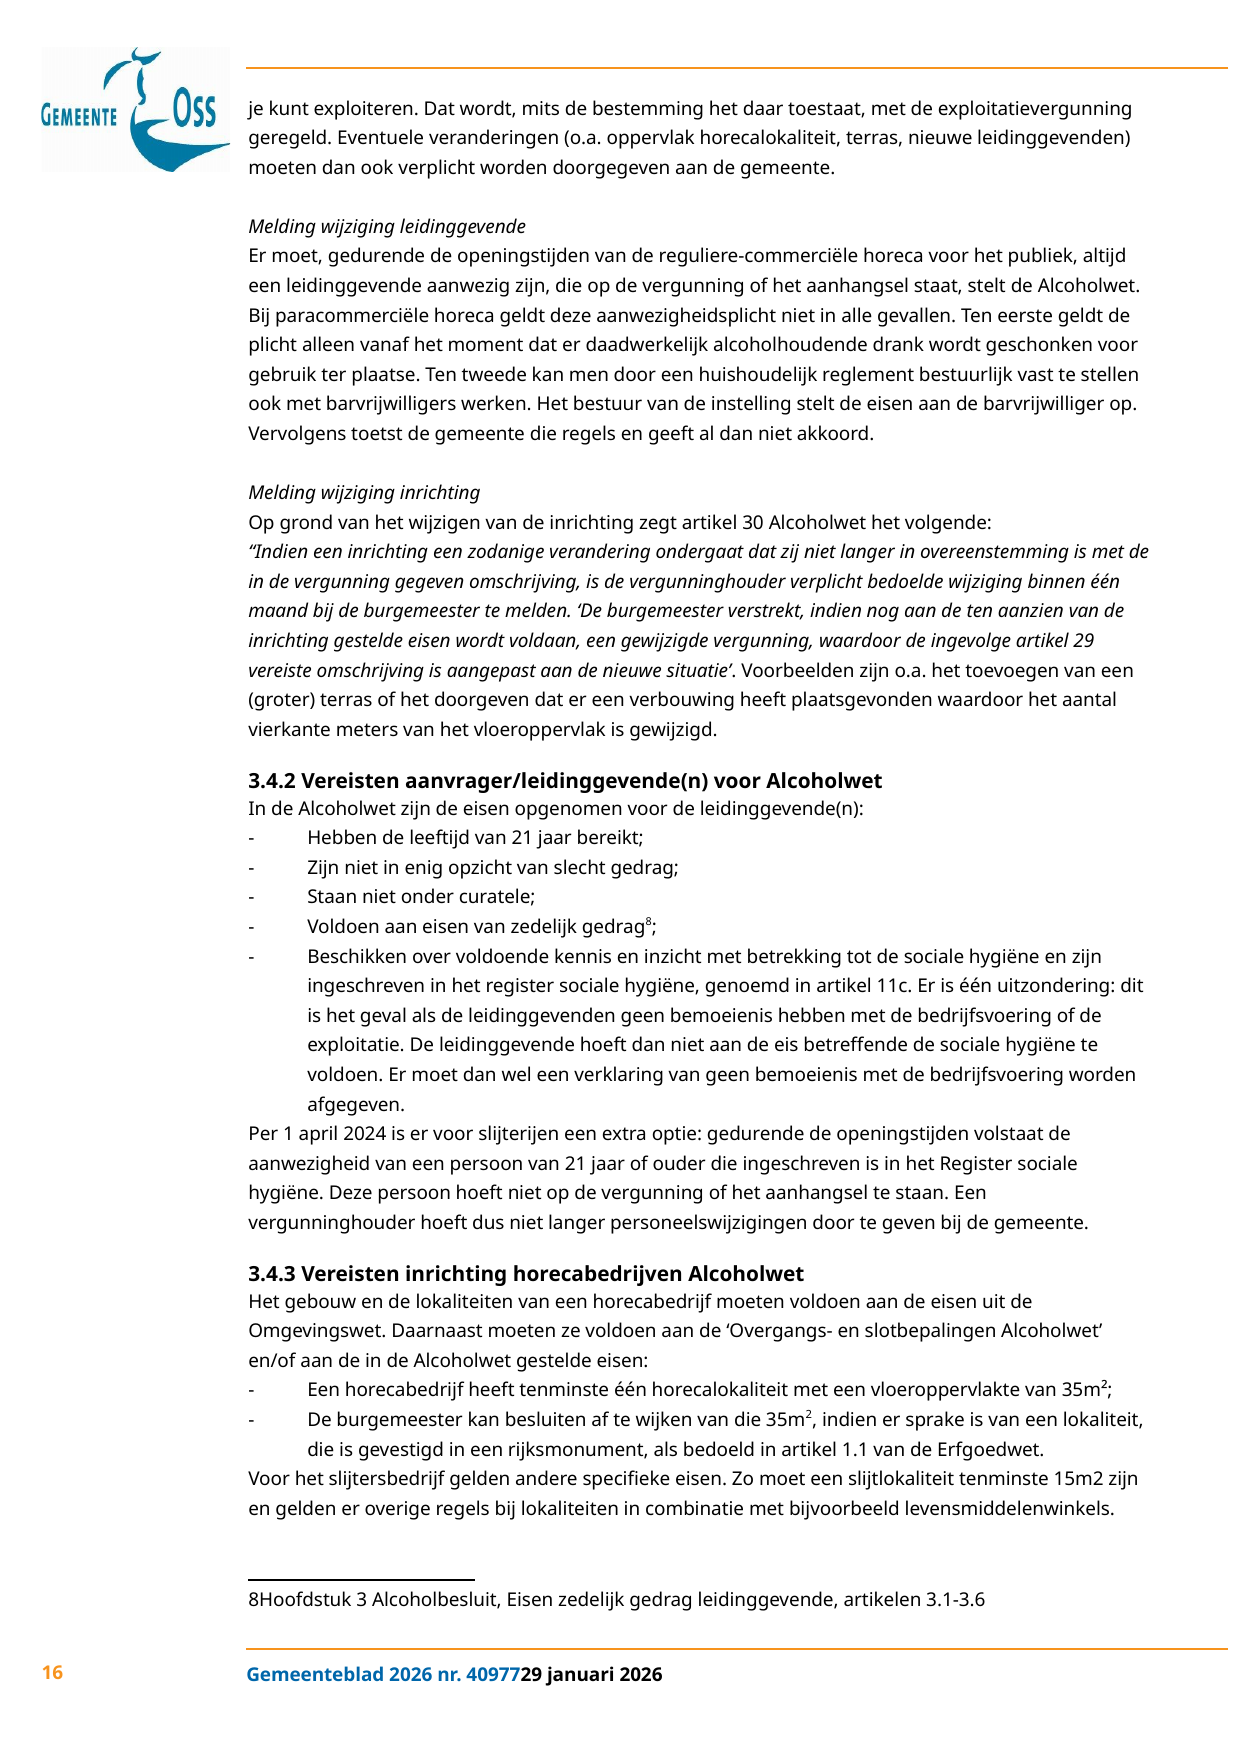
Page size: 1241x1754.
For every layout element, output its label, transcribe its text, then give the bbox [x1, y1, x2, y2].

text Er moet, gedurende de openingstijden van de reguliere-commerciële horeca voor het publiek, altijd een leidinggevende aanwezig zijn, die op de vergunning of het aanhangsel staat, stelt de Alcoholwet. Bij paracommerciële horeca geldt deze aanwezigheidsplicht niet in alle gevallen. Ten eerste geldt de plicht alleen vanaf het moment dat er daadwerkelijk alcoholhoudende drank wordt geschonken voor gebruik ter plaatse. Ten tweede kan men door een huishoudelijk reglement bestuurlijk vast te stellen ook met barvrijwilligers werken. Het bestuur van de instelling stelt de eisen aan de barvrijwilliger op. Vervolgens toetst de gemeente die regels en geeft al dan niet akkoord. [248, 243, 1152, 446]
list Hebben de leeftijd van 21 jaar bereikt; [248, 824, 1152, 850]
text Per 1 april 2024 is er voor slijterijen een extra optie: gedurende de openingstijden volstaat de aanwezigheid van een persoon van 21 jaar of ouder die ingeschreven is in het Register sociale hygiëne. Deze persoon hoeft niet op de vergunning of het aanhangsel te staan. Een vergunninghouder hoeft dus niet langer personeelswijzigingen door te geven bij de gemeente. [248, 1120, 1152, 1235]
text Het gebouw en de lokaliteiten van een horecabedrijf moeten voldoen aan de eisen uit de Omgevingswet. Daarnaast moeten ze voldoen aan de ‘Overgangs- en slotbepalingen Alcoholwet’ en/of aan de in de Alcoholwet gestelde eisen: [248, 1288, 1152, 1373]
list Een horecabedrijf heeft tenminste één horecalokaliteit met een vloeroppervlakte van 35m²; [248, 1377, 1152, 1402]
list Zijn niet in enig opzicht van slecht gedrag; [248, 854, 1152, 880]
text 3.4.3 Vereisten inrichting horecabedrijven Alcoholwet [248, 1259, 1152, 1288]
text je kunt exploiteren. Dat wordt, mits de bestemming het daar toestaat, met de exploitatievergunning geregeld. Eventuele veranderingen (o.a. oppervlak horecalokaliteit, terras, nieuwe leidinggevenden) moeten dan ook verplicht worden doorgegeven aan de gemeente. [248, 95, 1152, 180]
text “Indien een inrichting een zodanige verandering ondergaat dat zij niet langer in overeenstemming is met de in de vergunning gegeven omschrijving, is de vergunninghouder verplicht bedoelde wijziging binnen één maand bij de burgemeester te melden. ‘De burgemeester verstrekt, indien nog aan de ten aanzien van de inrichting gestelde eisen wordt voldaan, een gewijzigde vergunning, waardoor de ingevolge artikel 29 vereiste omschrijving is aangepast aan de nieuwe situatie’. Voorbeelden zijn o.a. het toevoegen van een (groter) terras of het doorgeven dat er een verbouwing heeft plaatsgevonden waardoor het aantal vierkante meters van het vloeroppervlak is gewijzigd. [248, 538, 1152, 742]
list Staan niet onder curatele; [248, 884, 1152, 909]
picture [41, 47, 231, 172]
text Melding wijziging leidinggevende [248, 213, 1152, 239]
text 3.4.2 Vereisten aanvrager/leidinggevende(n) voor Alcoholwet [248, 766, 1152, 795]
list De burgemeester kan besluiten af te wijken van die 35m2, indien er sprake is van een lokaliteit, die is gevestigd in een rijksmonument, als bedoeld in artikel 1.1 van de Erfgoedwet. [248, 1406, 1152, 1462]
list Beschikken over voldoende kennis en inzicht met betrekking tot de sociale hygiëne en zijn ingeschreven in het register sociale hygiëne, genoemd in artikel 11c. Er is één uitzondering: dit is het geval als de leidinggevenden geen bemoeienis hebben met de bedrijfsvoering of de exploitatie. De leidinggevende hoeft dan niet aan de eis betreffende de sociale hygiëne te voldoen. Er moet dan wel een verklaring van geen bemoeienis met de bedrijfsvoering worden afgegeven. [248, 943, 1152, 1116]
text Voor het slijtersbedrijf gelden andere specifieke eisen. Zo moet een slijtlokaliteit tenminste 15m2 zijn en gelden er overige regels bij lokaliteiten in combinatie met bijvoorbeeld levensmiddelenwinkels. [248, 1465, 1152, 1521]
text Op grond van het wijzigen van de inrichting zegt artikel 30 Alcoholwet het volgende: [248, 509, 1152, 535]
list Voldoen aan eisen van zedelijk gedrag; [248, 913, 1152, 939]
text In de Alcoholwet zijn de eisen opgenomen voor de leidinggevende(n): [248, 795, 1152, 821]
list Hoofdstuk 3 Alcoholbesluit, Eisen zedelijk gedrag leidinggevende, artikelen 3.1-3.6 [248, 1586, 1152, 1612]
text Melding wijziging inrichting [248, 479, 1152, 505]
